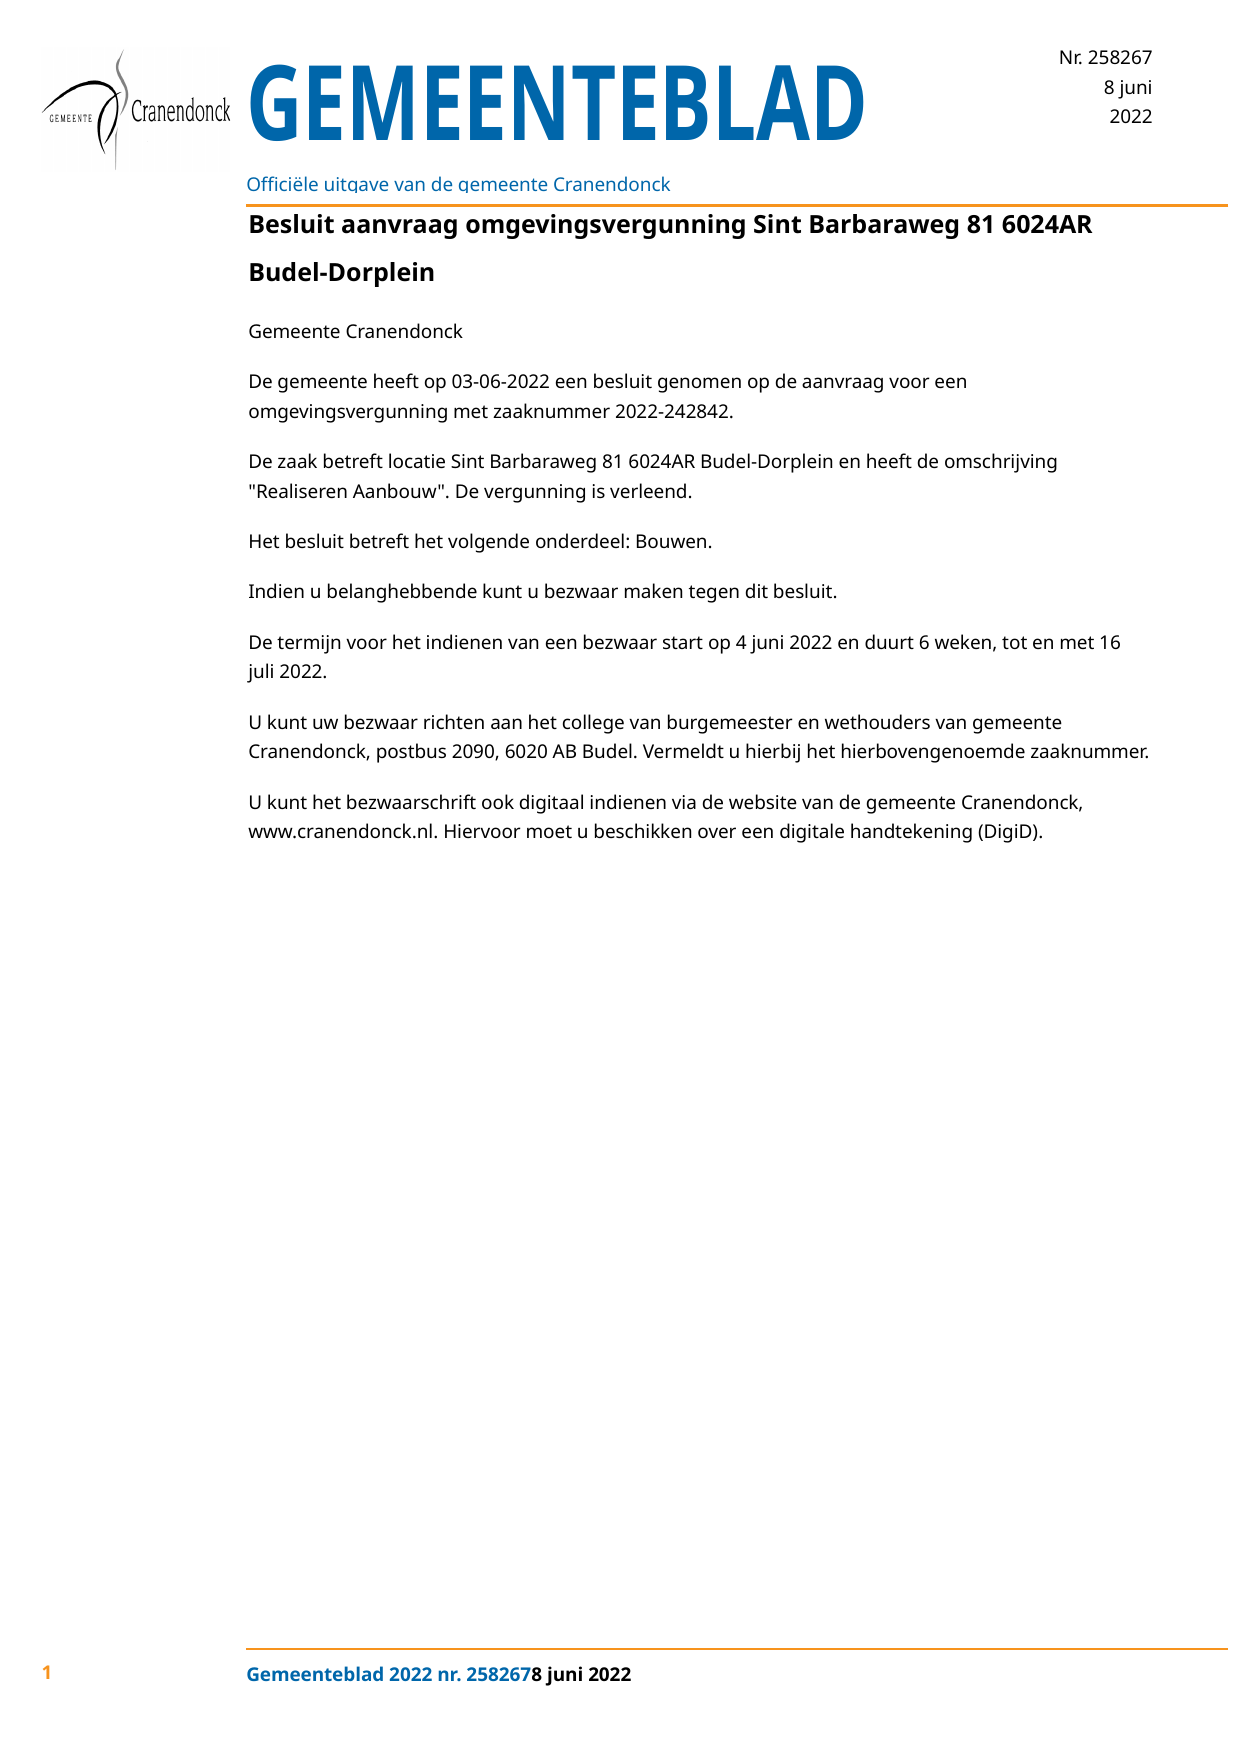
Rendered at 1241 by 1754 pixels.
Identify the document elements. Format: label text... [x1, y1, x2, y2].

text De zaak betreft locatie Sint Barbaraweg 81 6024AR Budel-Dorplein en heeft de omschrijving "Realiseren Aanbouw". De vergunning is verleend. [248, 448, 1152, 504]
text De termijn voor het indienen van een bezwaar start op 4 juni 2022 en duurt 6 weken, tot en met 16 juli 2022. [248, 629, 1152, 684]
text Het besluit betreft het volgende onderdeel: Bouwen. [248, 528, 1152, 554]
text Besluit aanvraag omgevingsvergunning Sint Barbaraweg 81 6024AR Budel-Dorplein [248, 207, 1152, 288]
picture [41, 47, 231, 172]
text De gemeente heeft op 03-06-2022 een besluit genomen op de aanvraag voor een omgevingsvergunning met zaaknummer 2022-242842. [248, 368, 1152, 424]
text Gemeente Cranendonck [248, 318, 1152, 344]
text U kunt het bezwaarschrift ook digitaal indienen via de website van de gemeente Cranendonck, www.cranendonck.nl. Hiervoor moet u beschikken over een digitale handtekening (DigiD). [248, 789, 1152, 844]
text U kunt uw bezwaar richten aan het college van burgemeester en wethouders van gemeente Cranendonck, postbus 2090, 6020 AB Budel. Vermeldt u hierbij het hierbovengenoemde zaaknummer. [248, 709, 1152, 764]
text Indien u belanghebbende kunt u bezwaar maken tegen dit besluit. [248, 579, 1152, 604]
